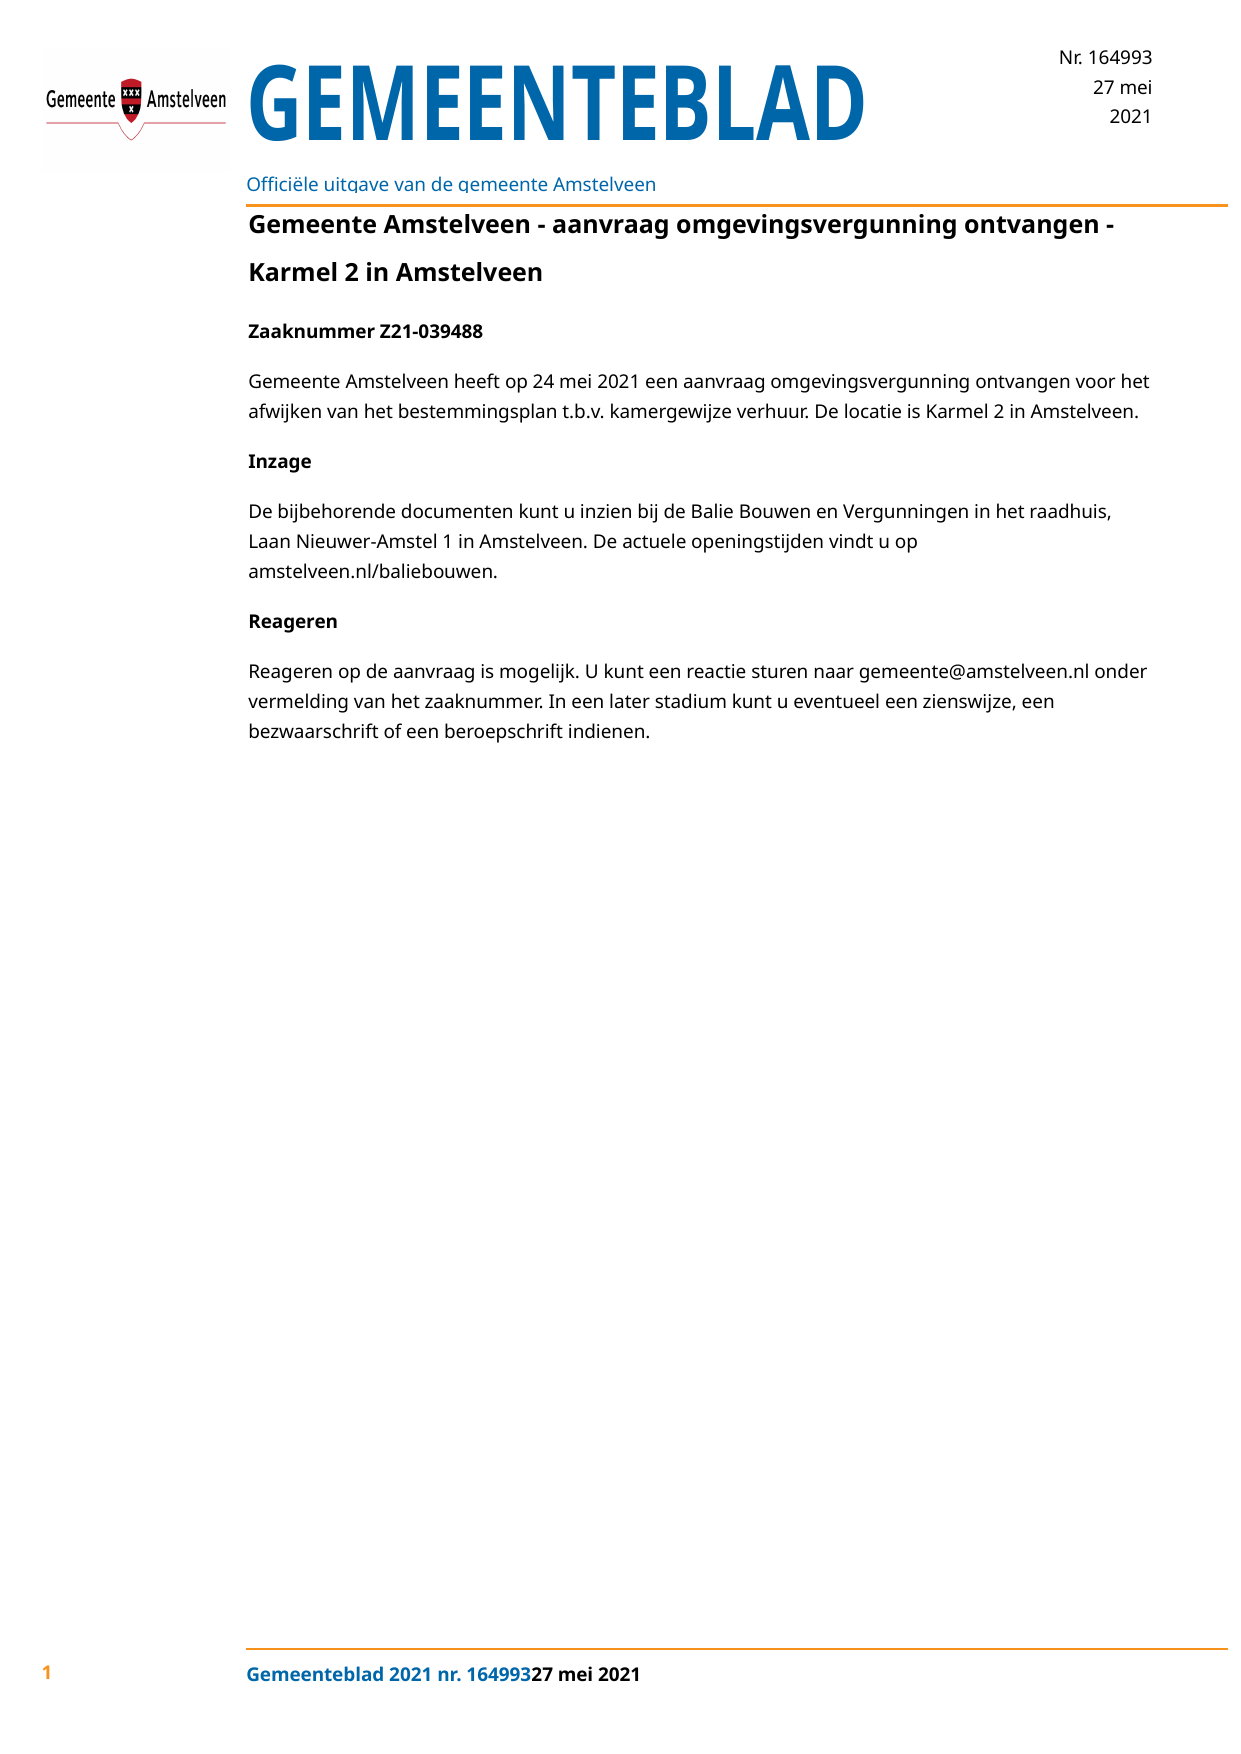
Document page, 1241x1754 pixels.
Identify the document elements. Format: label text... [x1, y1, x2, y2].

text De bijbehorende documenten kunt u inzien bij de Balie Bouwen en Vergunningen in het raadhuis, Laan Nieuwer-Amstel 1 in Amstelveen. De actuele openingstijden vindt u op amstelveen.nl/baliebouwen. [248, 499, 1152, 584]
text Gemeente Amstelveen heeft op 24 mei 2021 een aanvraag omgevingsvergunning ontvangen voor het afwijken van het bestemmingsplan t.b.v. kamergewijze verhuur. De locatie is Karmel 2 in Amstelveen. [248, 368, 1152, 424]
text Reageren op de aanvraag is mogelijk. U kunt een reactie sturen naar gemeente@amstelveen.nl onder vermelding van het zaaknummer. In een later stadium kunt u eventueel een zienswijze, een bezwaarschrift of een beroepschrift indienen. [248, 659, 1152, 744]
text Reageren [248, 608, 1152, 634]
text Zaaknummer Z21-039488 [248, 318, 1152, 344]
text Gemeente Amstelveen - aanvraag omgevingsvergunning ontvangen - Karmel 2 in Amstelveen [248, 207, 1152, 288]
picture [41, 47, 231, 172]
text Inzage [248, 448, 1152, 474]
